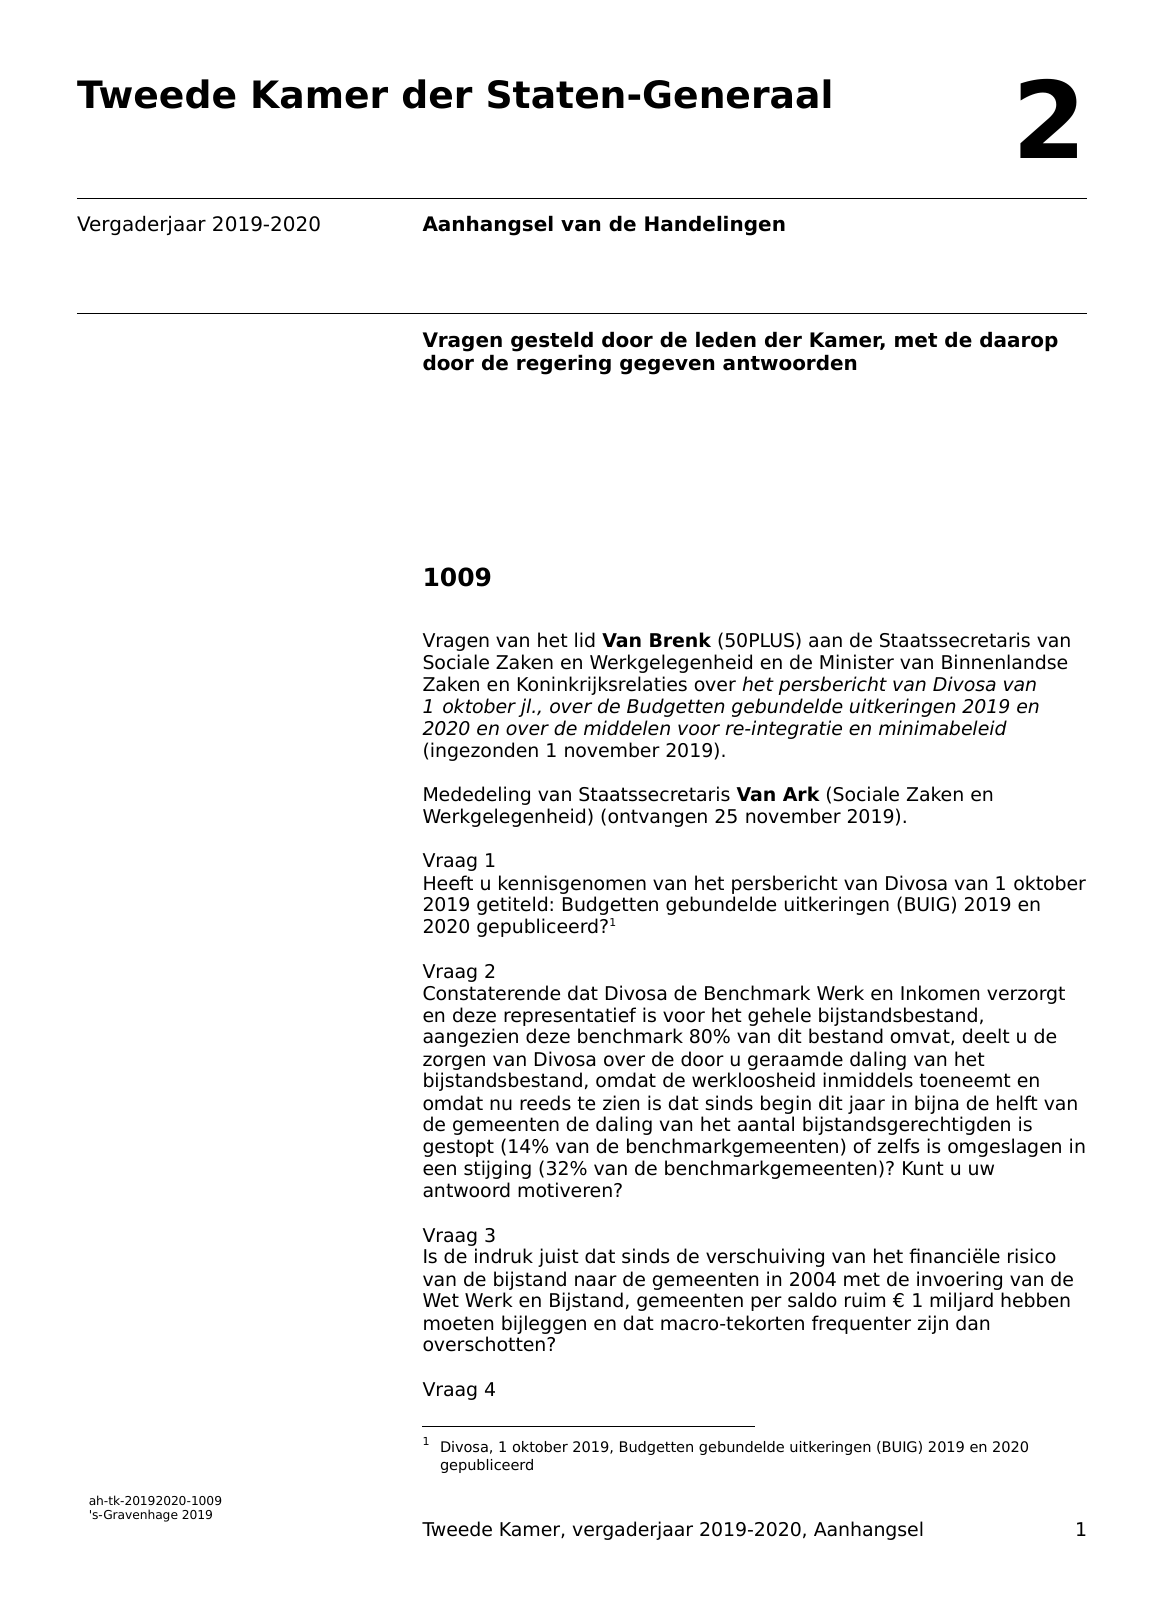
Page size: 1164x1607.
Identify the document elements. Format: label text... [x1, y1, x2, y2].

text Constaterende dat Divosa de Benchmark Werk en Inkomen verzorgt en deze representatief is voor het gehele bijstandsbestand, aangezien deze benchmark 80% van dit bestand omvat, deelt u de zorgen van Divosa over de door u geraamde daling van het bijstandsbestand, omdat de werkloosheid inmiddels toeneemt en omdat nu reeds te zien is dat sinds begin dit jaar in bijna de helft van de gemeenten de daling van het aantal bijstandsgerechtigden is gestopt (14% van de benchmarkgemeenten) of zelfs is omgeslagen in een stijging (32% van de benchmarkgemeenten)? Kunt u uw antwoord motiveren? [422, 982, 1087, 1202]
text 1009 [422, 563, 1087, 592]
table_cell Vragen gesteld door de leden der Kamer, met de daarop door de regering gegeven antwoorden [422, 314, 1087, 375]
text ah-tk-20192020-1009 [88, 1494, 323, 1508]
text Vraag 4 [422, 1378, 1087, 1401]
text Is de indruk juist dat sinds de verschuiving van het financiële risico van de bijstand naar de gemeenten in 2004 met de invoering van de Wet Werk en Bijstand, gemeenten per saldo ruim € 1 miljard hebben moeten bijleggen en dat macro-tekorten frequenter zijn dan overschotten? [422, 1246, 1087, 1356]
text Heeft u kennisgenomen van het persbericht van Divosa van 1 oktober 2019 getiteld: Budgetten gebundelde uitkeringen (BUIG) 2019 en 2020 gepubliceerd? [422, 872, 1087, 938]
table_header Tweede Kamer der Staten-Generaal [77, 59, 886, 198]
text Vraag 2 [422, 961, 1087, 982]
text 's-Gravenhage 2019 [88, 1508, 323, 1522]
text Vraag 3 [422, 1224, 1087, 1246]
text Vraag 1 [422, 850, 1087, 872]
table_cell Vergaderjaar 2019-2020 [77, 199, 422, 313]
table_cell Aanhangsel van de Handelingen [422, 199, 1087, 313]
table_cell [77, 314, 422, 375]
table_header 2 [886, 59, 1087, 198]
text Divosa, 1 oktober 2019, Budgetten gebundelde uitkeringen (BUIG) 2019 en 2020 gepubliceerd [422, 1435, 1087, 1474]
text Mededeling van Staatssecretaris Van Ark (Sociale Zaken en Werkgelegenheid) (ontvangen 25 november 2019). [422, 784, 1087, 828]
text Vragen van het lid Van Brenk (50PLUS) aan de Staatssecretaris van Sociale Zaken en Werkgelegenheid en de Minister van Binnenlandse Zaken en Koninkrijksrelaties over het persbericht van Divosa van 1 oktober jl., over de Budgetten gebundelde uitkeringen 2019 en 2020 en over de middelen voor re-integratie en minimabeleid (ingezonden 1 november 2019). [422, 630, 1087, 762]
